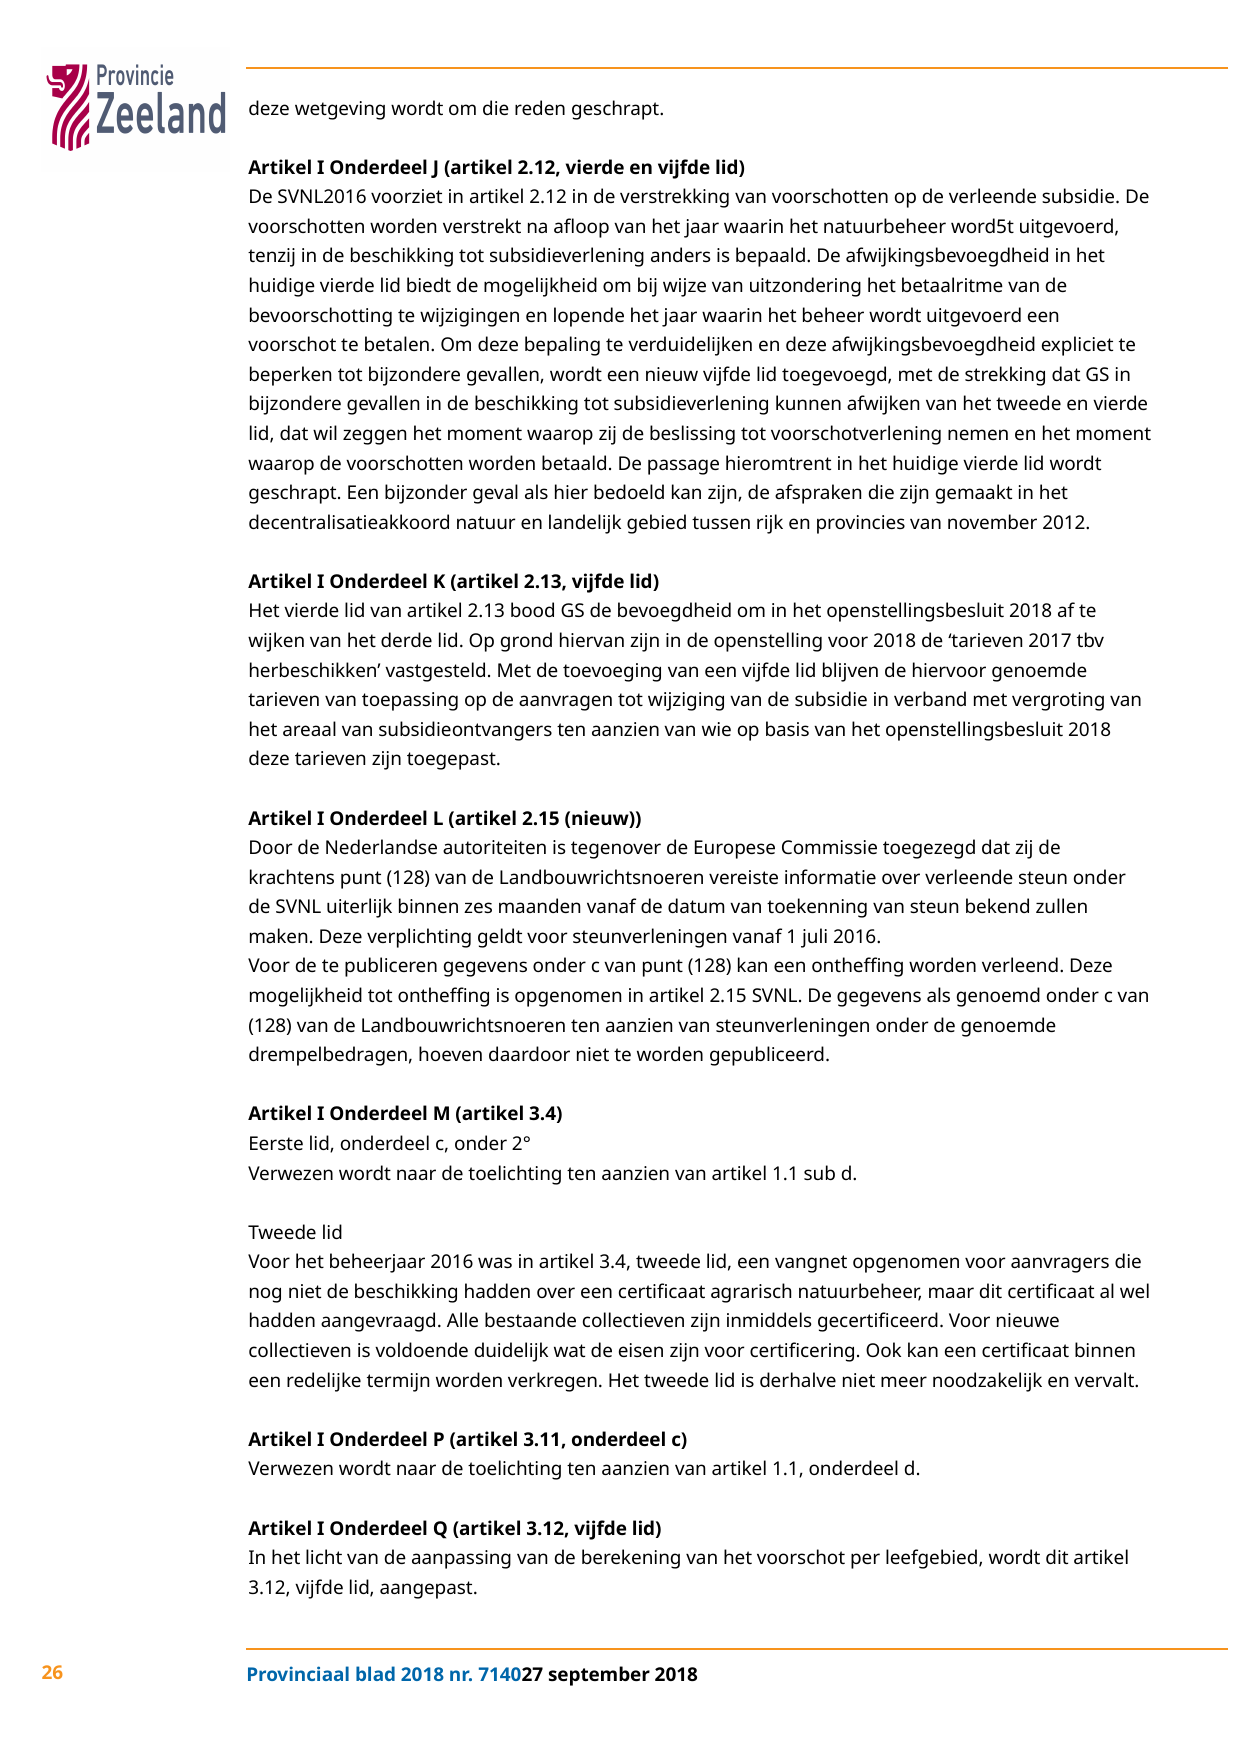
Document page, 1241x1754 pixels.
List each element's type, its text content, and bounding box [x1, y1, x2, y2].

text Voor de te publiceren gegevens onder c van punt (128) kan een ontheffing worden verleend. Deze mogelijkheid tot ontheffing is opgenomen in artikel 2.15 SVNL. De gegevens als genoemd onder c van (128) van de Landbouwrichtsnoeren ten aanzien van steunverleningen onder de genoemde drempelbedragen, hoeven daardoor niet te worden gepubliceerd. [248, 953, 1152, 1067]
text Artikel I Onderdeel K (artikel 2.13, vijfde lid) [248, 568, 1152, 594]
text Voor het beheerjaar 2016 was in artikel 3.4, tweede lid, een vangnet opgenomen voor aanvragers die nog niet de beschikking hadden over een certificaat agrarisch natuurbeheer, maar dit certificaat al wel hadden aangevraagd. Alle bestaande collectieven zijn inmiddels gecertificeerd. Voor nieuwe collectieven is voldoende duidelijk wat de eisen zijn voor certificering. Ook kan een certificaat binnen een redelijke termijn worden verkregen. Het tweede lid is derhalve niet meer noodzakelijk en vervalt. [248, 1248, 1152, 1393]
text Door de Nederlandse autoriteiten is tegenover de Europese Commissie toegezegd dat zij de krachtens punt (128) van de Landbouwrichtsnoeren vereiste informatie over verleende steun onder de SVNL uiterlijk binnen zes maanden vanaf de datum van toekenning van steun bekend zullen maken. Deze verplichting geldt voor steunverleningen vanaf 1 juli 2016. [248, 834, 1152, 949]
text De SVNL2016 voorziet in artikel 2.12 in de verstrekking van voorschotten op de verleende subsidie. De voorschotten worden verstrekt na afloop van het jaar waarin het natuurbeheer word5t uitgevoerd, tenzij in de beschikking tot subsidieverlening anders is bepaald. De afwijkingsbevoegdheid in het huidige vierde lid biedt de mogelijkheid om bij wijze van uitzondering het betaalritme van de bevoorschotting te wijzigingen en lopende het jaar waarin het beheer wordt uitgevoerd een voorschot te betalen. Om deze bepaling te verduidelijken en deze afwijkingsbevoegdheid expliciet te beperken tot bijzondere gevallen, wordt een nieuw vijfde lid toegevoegd, met de strekking dat GS in bijzondere gevallen in de beschikking tot subsidieverlening kunnen afwijken van het tweede en vierde lid, dat wil zeggen het moment waarop zij de beslissing tot voorschotverlening nemen en het moment waarop de voorschotten worden betaald. De passage hieromtrent in het huidige vierde lid wordt geschrapt. Een bijzonder geval als hier bedoeld kan zijn, de afspraken die zijn gemaakt in het decentralisatieakkoord natuur en landelijk gebied tussen rijk en provincies van november 2012. [248, 183, 1152, 535]
text Artikel I Onderdeel L (artikel 2.15 (nieuw)) [248, 805, 1152, 831]
text Eerste lid, onderdeel c, onder 2° [248, 1130, 1152, 1156]
text deze wetgeving wordt om die reden geschrapt. [248, 95, 1152, 121]
text Artikel I Onderdeel M (artikel 3.4) [248, 1101, 1152, 1126]
text Tweede lid [248, 1219, 1152, 1245]
text In het licht van de aanpassing van de berekening van het voorschot per leefgebied, wordt dit artikel 3.12, vijfde lid, aangepast. [248, 1544, 1152, 1600]
text Verwezen wordt naar de toelichting ten aanzien van artikel 1.1 sub d. [248, 1160, 1152, 1186]
text Het vierde lid van artikel 2.13 bood GS de bevoegdheid om in het openstellingsbesluit 2018 af te wijken van het derde lid. Op grond hiervan zijn in de openstelling voor 2018 de ‘tarieven 2017 tbv herbeschikken’ vastgesteld. Met de toevoeging van een vijfde lid blijven de hiervoor genoemde tarieven van toepassing op de aanvragen tot wijziging van de subsidie in verband met vergroting van het areaal van subsidieontvangers ten aanzien van wie op basis van het openstellingsbesluit 2018 deze tarieven zijn toegepast. [248, 598, 1152, 771]
picture [41, 47, 231, 172]
text Verwezen wordt naar de toelichting ten aanzien van artikel 1.1, onderdeel d. [248, 1456, 1152, 1481]
text Artikel I Onderdeel Q (artikel 3.12, vijfde lid) [248, 1515, 1152, 1541]
text Artikel I Onderdeel J (artikel 2.12, vierde en vijfde lid) [248, 154, 1152, 180]
text Artikel I Onderdeel P (artikel 3.11, onderdeel c) [248, 1426, 1152, 1452]
